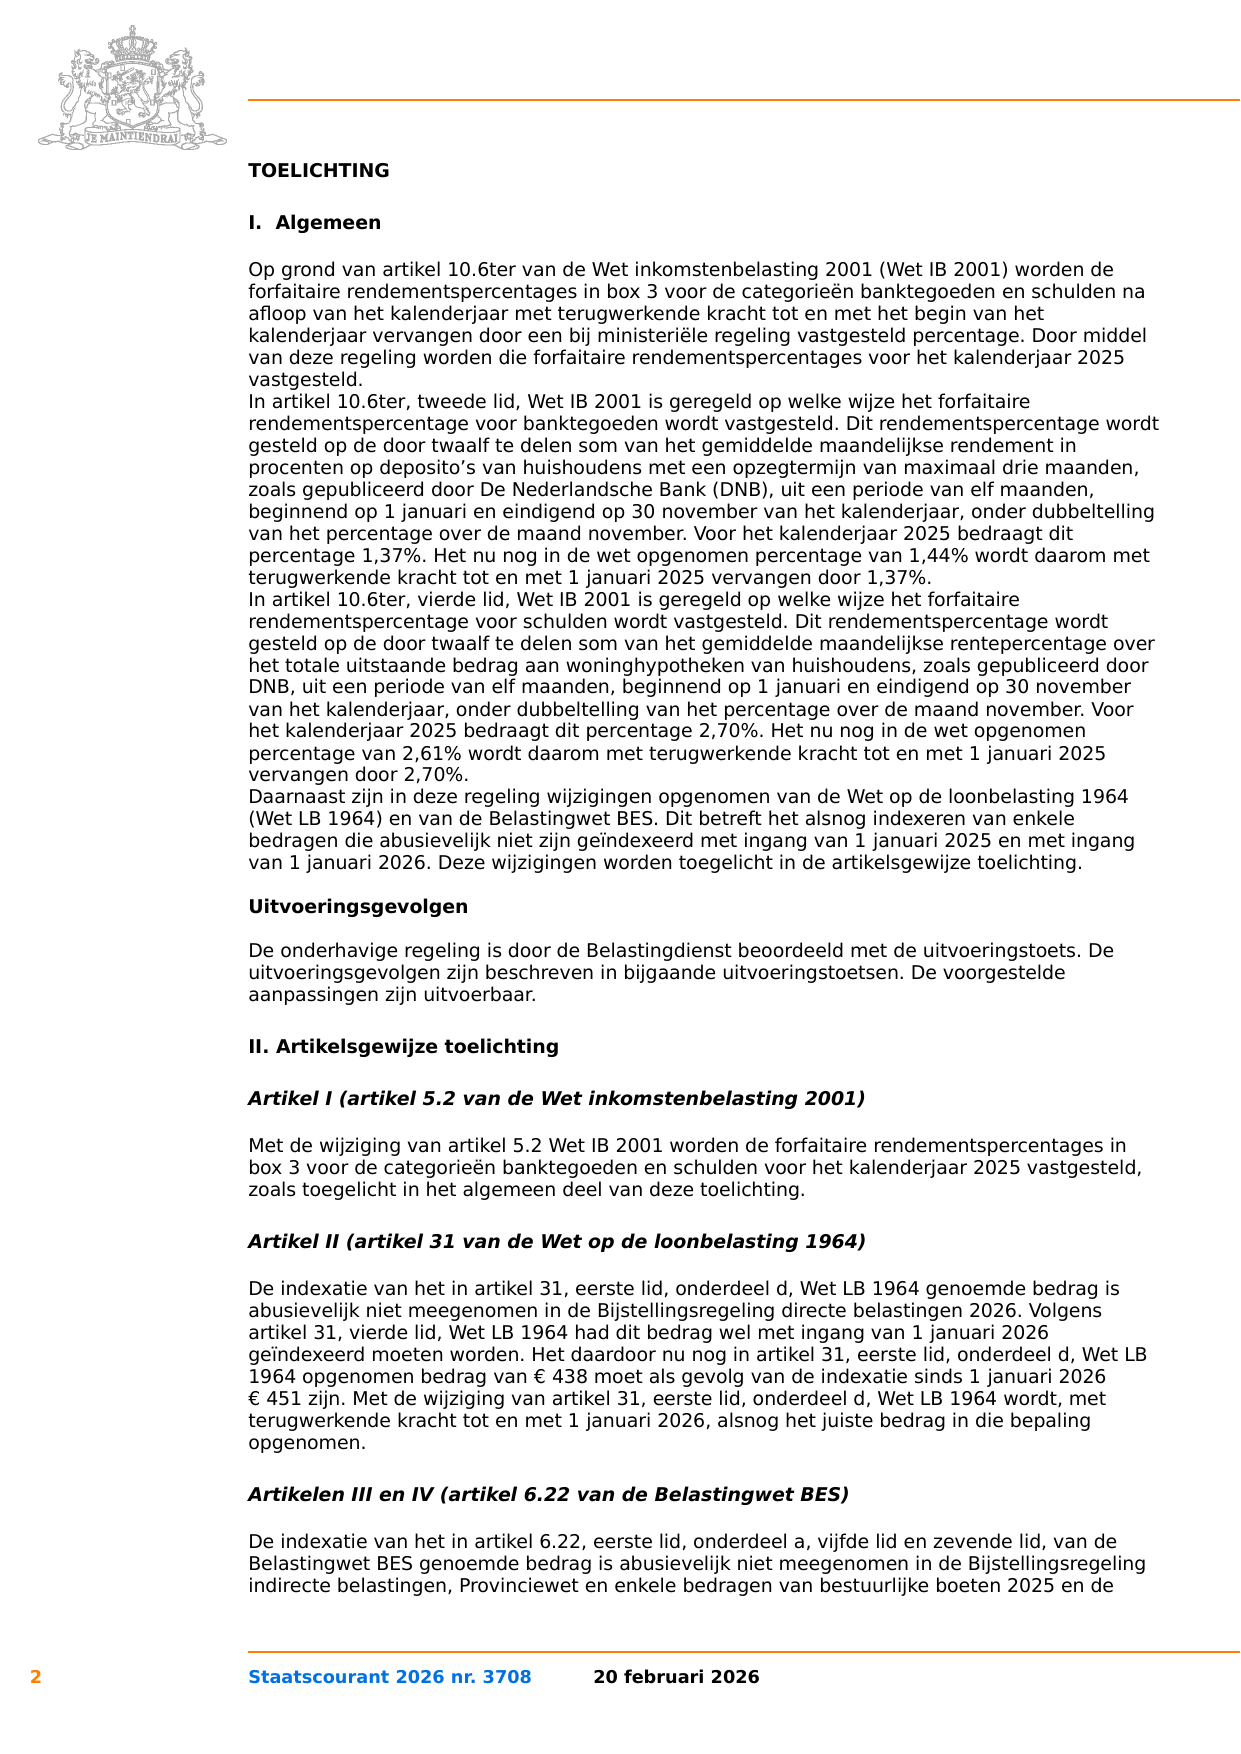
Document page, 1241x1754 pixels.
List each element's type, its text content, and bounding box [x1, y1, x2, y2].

text In artikel 10.6ter, tweede lid, Wet IB 2001 is geregeld op welke wijze het forfaitaire rendementspercentage voor banktegoeden wordt vastgesteld. Dit rendementspercentage wordt gesteld op de door twaalf te delen som van het gemiddelde maandelijkse rendement in procenten op deposito’s van huishoudens met een opzegtermijn van maximaal drie maanden, zoals gepubliceerd door De Nederlandsche Bank (DNB), uit een periode van elf maanden, beginnend op 1 januari en eindigend op 30 november van het kalenderjaar, onder dubbeltelling van het percentage over de maand november. Voor het kalenderjaar 2025 bedraagt dit percentage 1,37%. Het nu nog in de wet opgenomen percentage van 1,44% wordt daarom met terugwerkende kracht tot en met 1 januari 2025 vervangen door 1,37%. [248, 391, 1163, 588]
subtitle Artikelen III en IV (artikel 6.22 van de Belastingwet BES) [248, 1484, 1163, 1506]
picture [38, 25, 227, 150]
text De onderhavige regeling is door de Belastingdienst beoordeeld met de uitvoeringstoets. De uitvoeringsgevolgen zijn beschreven in bijgaande uitvoeringstoetsen. De voorgestelde aanpassingen zijn uitvoerbaar. [248, 940, 1163, 1006]
text Op grond van artikel 10.6ter van de Wet inkomstenbelasting 2001 (Wet IB 2001) worden de forfaitaire rendementspercentages in box 3 voor de categorieën banktegoeden en schulden na afloop van het kalenderjaar met terugwerkende kracht tot en met het begin van het kalenderjaar vervangen door een bij ministeriële regeling vastgesteld percentage. Door middel van deze regeling worden die forfaitaire rendementspercentages voor het kalenderjaar 2025 vastgesteld. [248, 259, 1163, 391]
subtitle Artikel II (artikel 31 van de Wet op de loonbelasting 1964) [248, 1231, 1163, 1253]
text De indexatie van het in artikel 6.22, eerste lid, onderdeel a, vijfde lid en zevende lid, van de Belastingwet BES genoemde bedrag is abusievelijk niet meegenomen in de Bijstellingsregeling indirecte belastingen, Provinciewet en enkele bedragen van bestuurlijke boeten 2025 en de [248, 1531, 1163, 1597]
subtitle I. Algemeen [248, 212, 1163, 234]
text Daarnaast zijn in deze regeling wijzigingen opgenomen van de Wet op de loonbelasting 1964 (Wet LB 1964) en van de Belastingwet BES. Dit betreft het alsnog indexeren van enkele bedragen die abusievelijk niet zijn geïndexeerd met ingang van 1 januari 2025 en met ingang van 1 januari 2026. Deze wijzigingen worden toegelicht in de artikelsgewijze toelichting. [248, 786, 1163, 874]
subtitle II. Artikelsgewijze toelichting [248, 1036, 1163, 1058]
text In artikel 10.6ter, vierde lid, Wet IB 2001 is geregeld op welke wijze het forfaitaire rendementspercentage voor schulden wordt vastgesteld. Dit rendementspercentage wordt gesteld op de door twaalf te delen som van het gemiddelde maandelijkse rentepercentage over het totale uitstaande bedrag aan woninghypotheken van huishoudens, zoals gepubliceerd door DNB, uit een periode van elf maanden, beginnend op 1 januari en eindigend op 30 november van het kalenderjaar, onder dubbeltelling van het percentage over de maand november. Voor het kalenderjaar 2025 bedraagt dit percentage 2,70%. Het nu nog in de wet opgenomen percentage van 2,61% wordt daarom met terugwerkende kracht tot en met 1 januari 2025 vervangen door 2,70%. [248, 588, 1163, 786]
text Met de wijziging van artikel 5.2 Wet IB 2001 worden de forfaitaire rendementspercentages in box 3 voor de categorieën banktegoeden en schulden voor het kalenderjaar 2025 vastgesteld, zoals toegelicht in het algemeen deel van deze toelichting. [248, 1135, 1163, 1201]
subtitle TOELICHTING [248, 160, 1163, 182]
subtitle Uitvoeringsgevolgen [248, 896, 1163, 918]
subtitle Artikel I (artikel 5.2 van de Wet inkomstenbelasting 2001) [248, 1088, 1163, 1110]
text De indexatie van het in artikel 31, eerste lid, onderdeel d, Wet LB 1964 genoemde bedrag is abusievelijk niet meegenomen in de Bijstellingsregeling directe belastingen 2026. Volgens artikel 31, vierde lid, Wet LB 1964 had dit bedrag wel met ingang van 1 januari 2026 geïndexeerd moeten worden. Het daardoor nu nog in artikel 31, eerste lid, onderdeel d, Wet LB 1964 opgenomen bedrag van € 438 moet als gevolg van de indexatie sinds 1 januari 2026 € 451 zijn. Met de wijziging van artikel 31, eerste lid, onderdeel d, Wet LB 1964 wordt, met terugwerkende kracht tot en met 1 januari 2026, alsnog het juiste bedrag in die bepaling opgenomen. [248, 1278, 1163, 1454]
